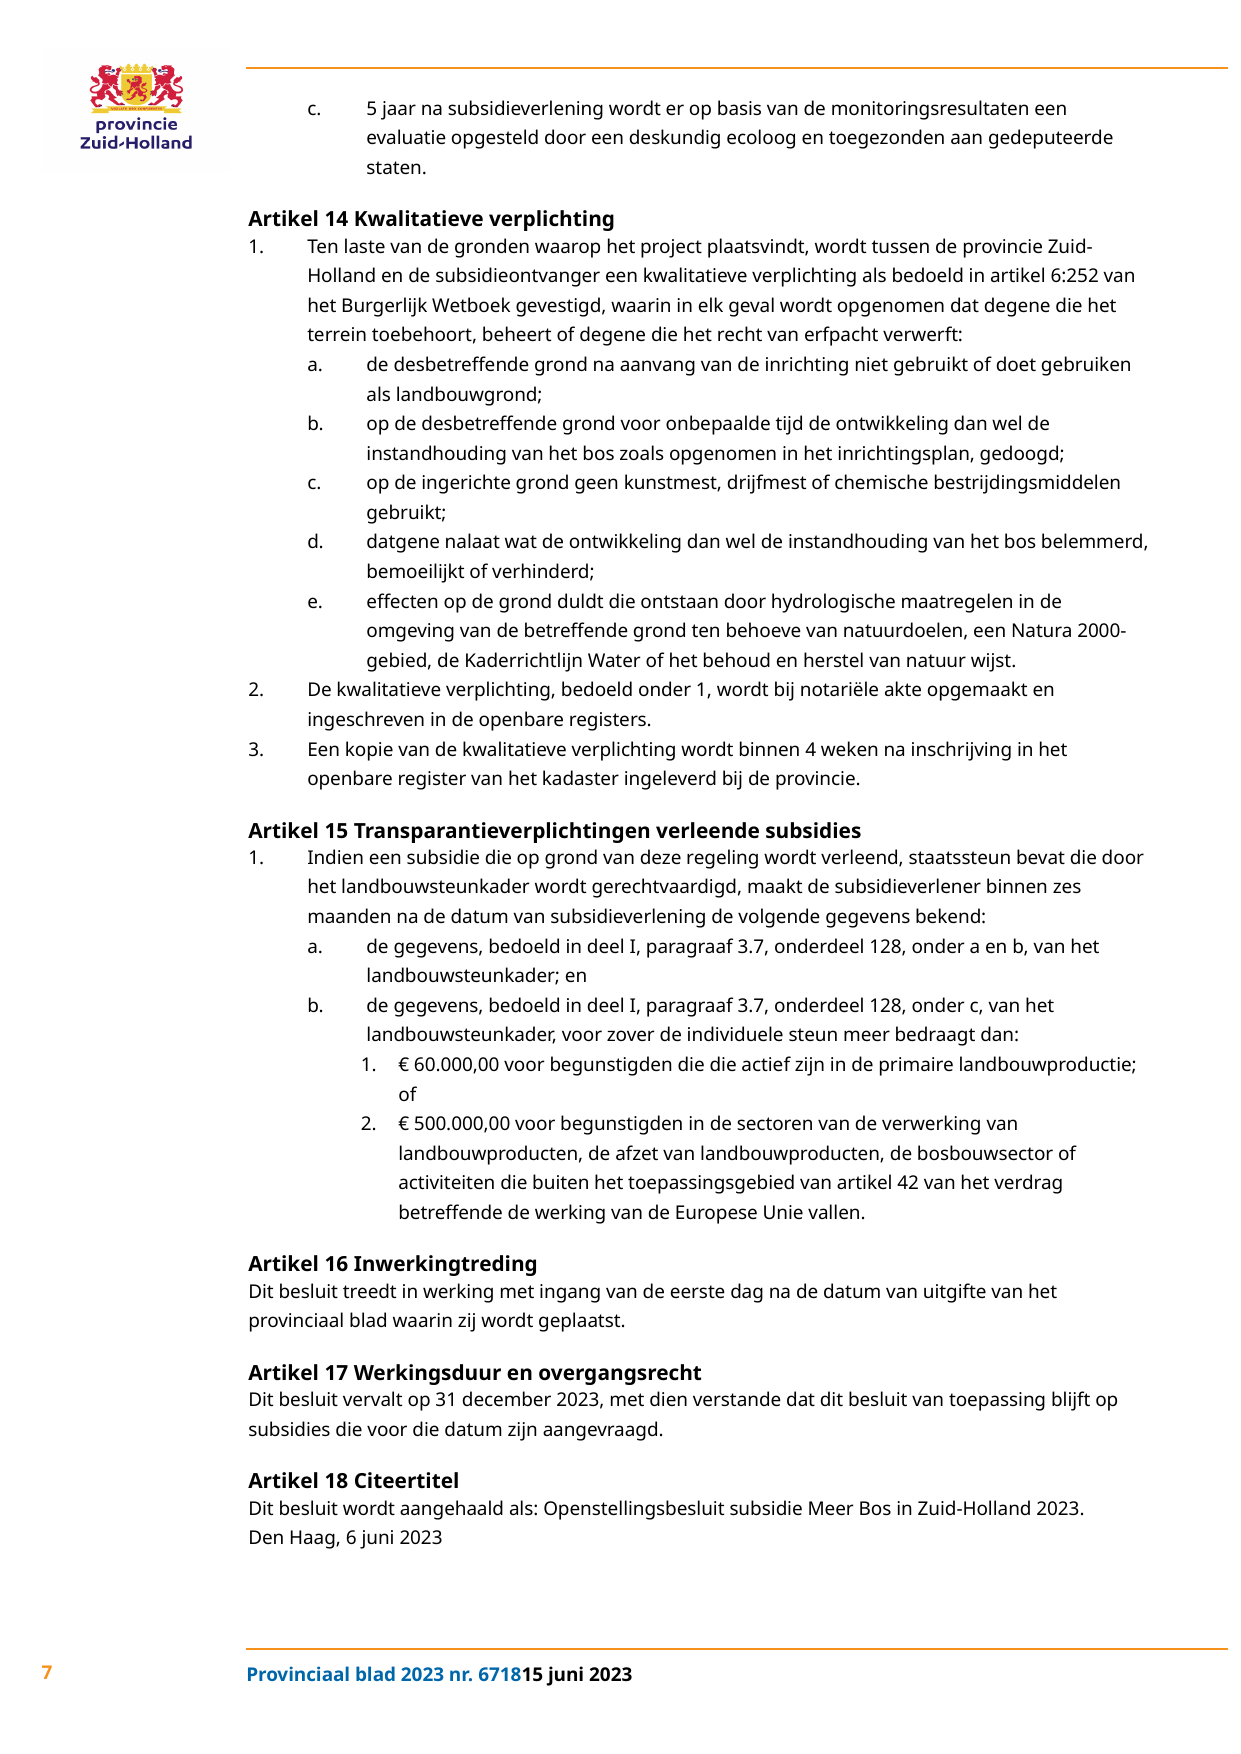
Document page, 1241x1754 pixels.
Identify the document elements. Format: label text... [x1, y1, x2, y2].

list € 500.000,00 voor begunstigden in de sectoren van de verwerking van landbouwproducten, de afzet van landbouwproducten, de bosbouwsector of activiteiten die buiten het toepassingsgebied van artikel 42 van het verdrag betreffende de werking van de Europese Unie vallen. [361, 1110, 1152, 1225]
list Indien een subsidie die op grond van deze regeling wordt verleend, staatssteun bevat die door het landbouwsteunkader wordt gerechtvaardigd, maakt de subsidieverlener binnen zes maanden na de datum van subsidieverlening de volgende gegevens bekend: [248, 844, 1152, 929]
list datgene nalaat wat de ontwikkeling dan wel de instandhouding van het bos belemmerd, bemoeilijkt of verhinderd; [307, 529, 1152, 584]
list Ten laste van de gronden waarop het project plaatsvindt, wordt tussen de provincie Zuid-Holland en de subsidieontvanger een kwalitatieve verplichting als bedoeld in artikel 6:252 van het Burgerlijk Wetboek gevestigd, waarin in elk geval wordt opgenomen dat degene die het terrein toebehoort, beheert of degene die het recht van erfpacht verwerft: [248, 233, 1152, 347]
text Artikel 18 Citeertitel [248, 1466, 1152, 1495]
picture [41, 47, 231, 172]
text Artikel 15 Transparantieverplichtingen verleende subsidies [248, 816, 1152, 844]
list De kwalitatieve verplichting, bedoeld onder 1, wordt bij notariële akte opgemaakt en ingeschreven in de openbare registers. [248, 677, 1152, 732]
text Den Haag, 6 juni 2023 [248, 1524, 1152, 1550]
list € 60.000,00 voor begunstigden die die actief zijn in de primaire landbouwproductie; of [361, 1051, 1152, 1107]
text Dit besluit wordt aangehaald als: Openstellingsbesluit subsidie Meer Bos in Zuid-Holland 2023. [248, 1495, 1152, 1521]
list 5 jaar na subsidieverlening wordt er op basis van de monitoringsresultaten een evaluatie opgesteld door een deskundig ecoloog en toegezonden aan gedeputeerde staten. [307, 95, 1152, 180]
list de gegevens, bedoeld in deel I, paragraaf 3.7, onderdeel 128, onder a en b, van het landbouwsteunkader; en [307, 933, 1152, 988]
text Artikel 16 Inwerkingtreding [248, 1249, 1152, 1278]
text Artikel 17 Werkingsduur en overgangsrecht [248, 1358, 1152, 1386]
text Dit besluit treedt in werking met ingang van de eerste dag na de datum van uitgifte van het provinciaal blad waarin zij wordt geplaatst. [248, 1278, 1152, 1333]
list Een kopie van de kwalitatieve verplichting wordt binnen 4 weken na inschrijving in het openbare register van het kadaster ingeleverd bij de provincie. [248, 736, 1152, 791]
list de desbetreffende grond na aanvang van de inrichting niet gebruikt of doet gebruiken als landbouwgrond; [307, 351, 1152, 406]
text Dit besluit vervalt op 31 december 2023, met dien verstande dat dit besluit van toepassing blijft op subsidies die voor die datum zijn aangevraagd. [248, 1386, 1152, 1442]
list de gegevens, bedoeld in deel I, paragraaf 3.7, onderdeel 128, onder c, van het landbouwsteunkader, voor zover de individuele steun meer bedraagt dan: [307, 992, 1152, 1047]
list op de ingerichte grond geen kunstmest, drijfmest of chemische bestrijdingsmiddelen gebruikt; [307, 469, 1152, 525]
list op de desbetreffende grond voor onbepaalde tijd de ontwikkeling dan wel de instandhouding van het bos zoals opgenomen in het inrichtingsplan, gedoogd; [307, 410, 1152, 466]
list effecten op de grond duldt die ontstaan door hydrologische maatregelen in de omgeving van de betreffende grond ten behoeve van natuurdoelen, een Natura 2000-gebied, de Kaderrichtlijn Water of het behoud en herstel van natuur wijst. [307, 588, 1152, 673]
text Artikel 14 Kwalitatieve verplichting [248, 204, 1152, 233]
